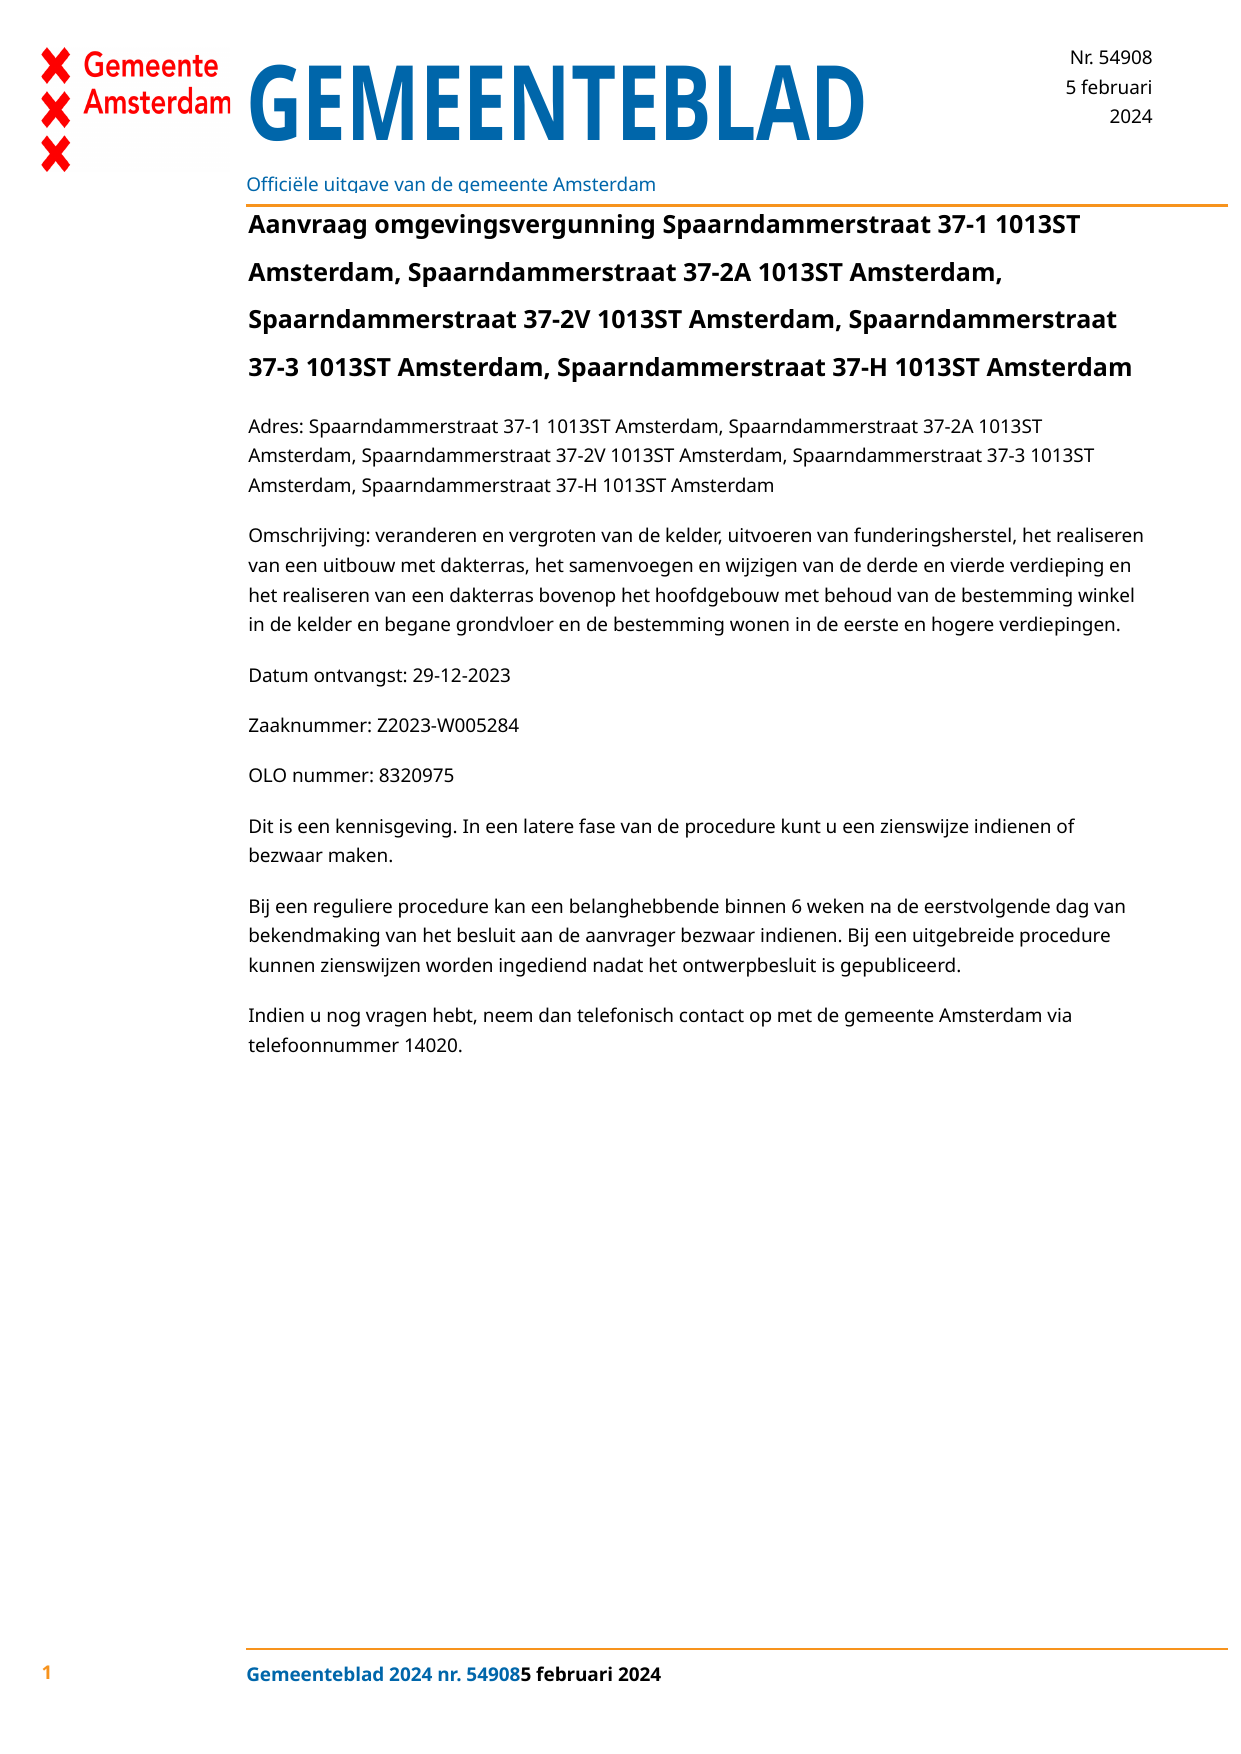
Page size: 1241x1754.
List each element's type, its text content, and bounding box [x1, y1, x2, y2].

picture [41, 47, 231, 172]
text Dit is een kennisgeving. In een latere fase van de procedure kunt u een zienswijze indienen of bezwaar maken. [248, 813, 1152, 868]
text Aanvraag omgevingsvergunning Spaarndammerstraat 37-1 1013ST Amsterdam, Spaarndammerstraat 37-2A 1013ST Amsterdam, Spaarndammerstraat 37-2V 1013ST Amsterdam, Spaarndammerstraat 37-3 1013ST Amsterdam, Spaarndammerstraat 37-H 1013ST Amsterdam [248, 207, 1152, 384]
text Zaaknummer: Z2023-W005284 [248, 712, 1152, 738]
text OLO nummer: 8320975 [248, 763, 1152, 788]
text Adres: Spaarndammerstraat 37-1 1013ST Amsterdam, Spaarndammerstraat 37-2A 1013ST Amsterdam, Spaarndammerstraat 37-2V 1013ST Amsterdam, Spaarndammerstraat 37-3 1013ST Amsterdam, Spaarndammerstraat 37-H 1013ST Amsterdam [248, 413, 1152, 498]
text Omschrijving: veranderen en vergroten van de kelder, uitvoeren van funderingsherstel, het realiseren van een uitbouw met dakterras, het samenvoegen en wijzigen van de derde en vierde verdieping en het realiseren van een dakterras bovenop het hoofdgebouw met behoud van de bestemming winkel in de kelder en begane grondvloer en de bestemming wonen in de eerste en hogere verdiepingen. [248, 523, 1152, 637]
text Datum ontvangst: 29-12-2023 [248, 662, 1152, 688]
text Bij een reguliere procedure kan een belanghebbende binnen 6 weken na de eerstvolgende dag van bekendmaking van het besluit aan de aanvrager bezwaar indienen. Bij een uitgebreide procedure kunnen zienswijzen worden ingediend nadat het ontwerpbesluit is gepubliceerd. [248, 893, 1152, 978]
text Indien u nog vragen hebt, neem dan telefonisch contact op met de gemeente Amsterdam via telefoonnummer 14020. [248, 1003, 1152, 1058]
